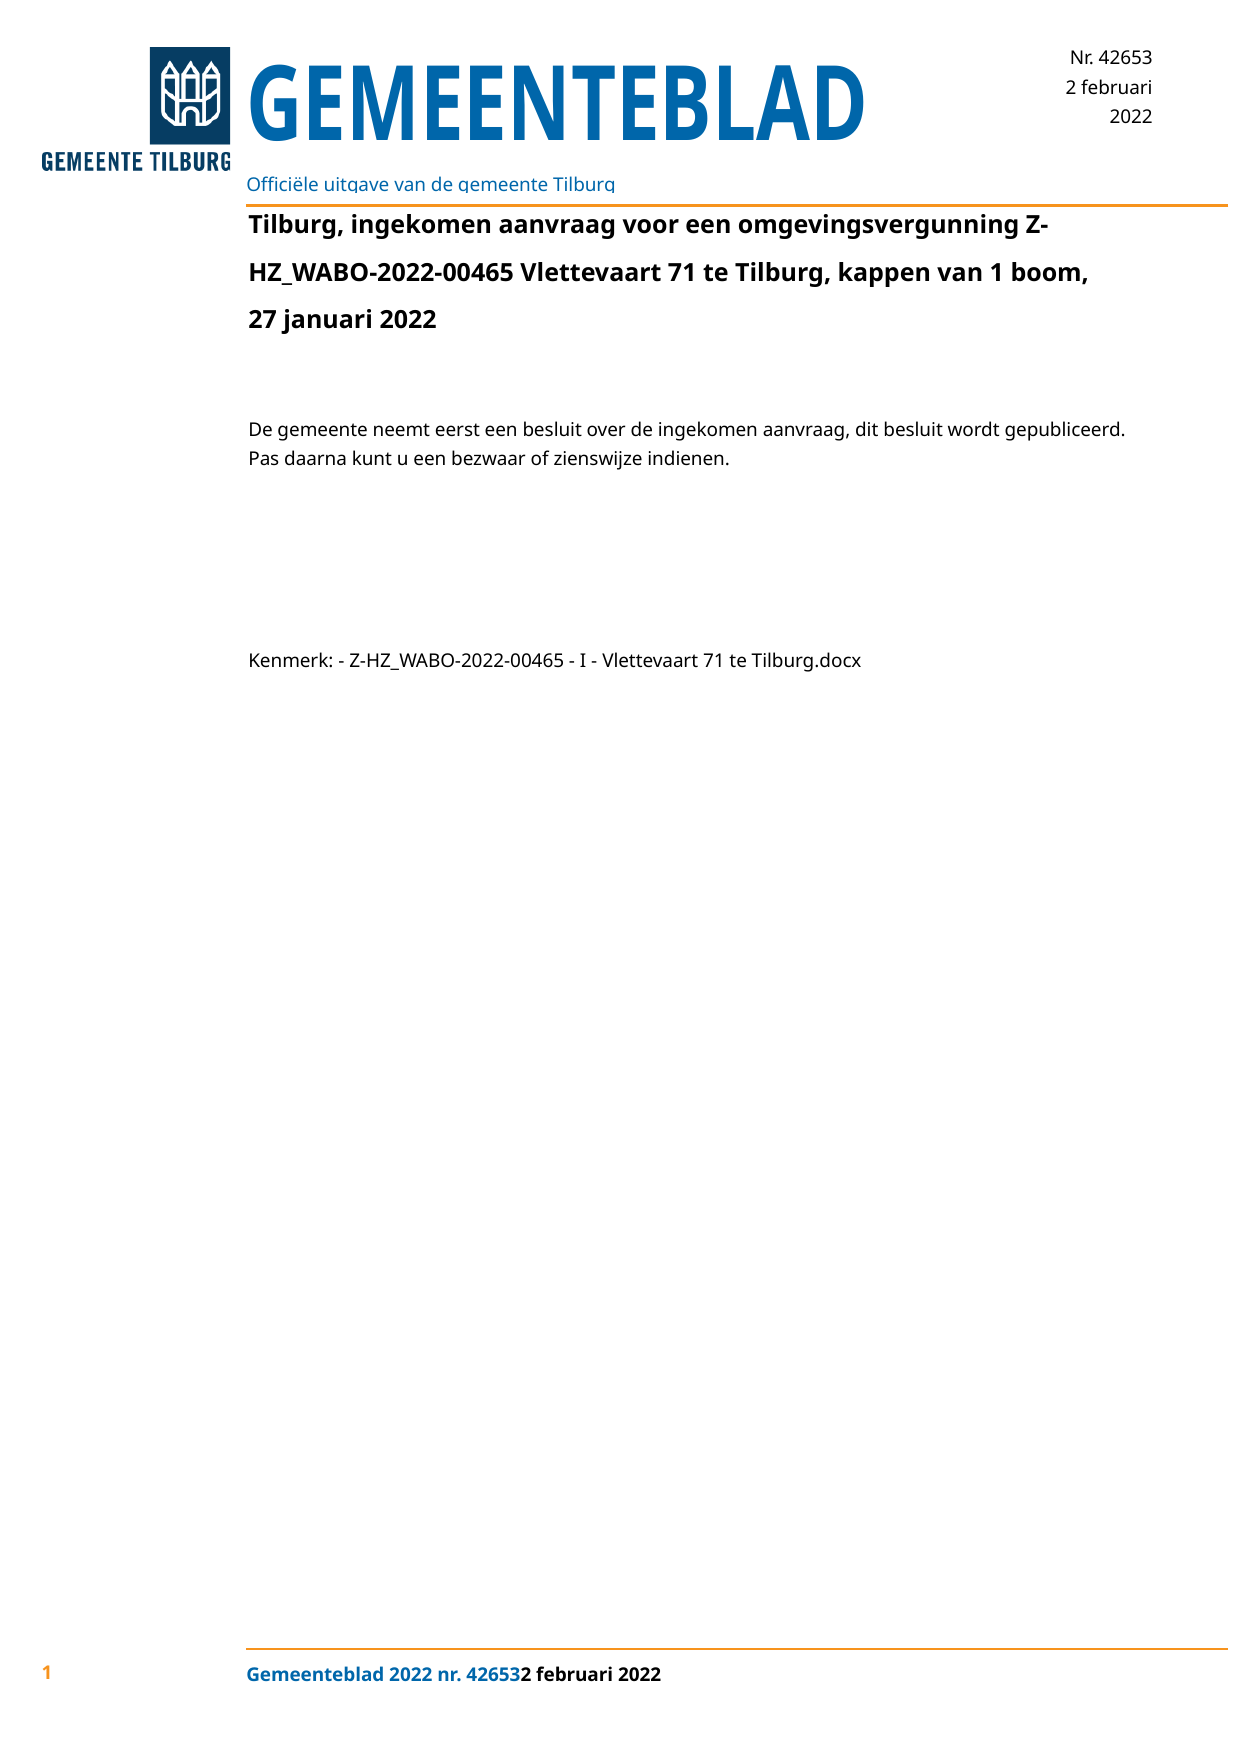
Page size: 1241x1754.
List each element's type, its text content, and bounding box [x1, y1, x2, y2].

text Tilburg, ingekomen aanvraag voor een omgevingsvergunning Z-HZ_WABO-2022-00465 Vlettevaart 71 te Tilburg, kappen van 1 boom, 27 januari 2022 [248, 207, 1152, 336]
text Kenmerk: - Z-HZ_WABO-2022-00465 - I - Vlettevaart 71 te Tilburg.docx [248, 647, 1152, 673]
picture [41, 47, 231, 172]
text De gemeente neemt eerst een besluit over de ingekomen aanvraag, dit besluit wordt gepubliceerd. Pas daarna kunt u een bezwaar of zienswijze indienen. [248, 416, 1152, 471]
